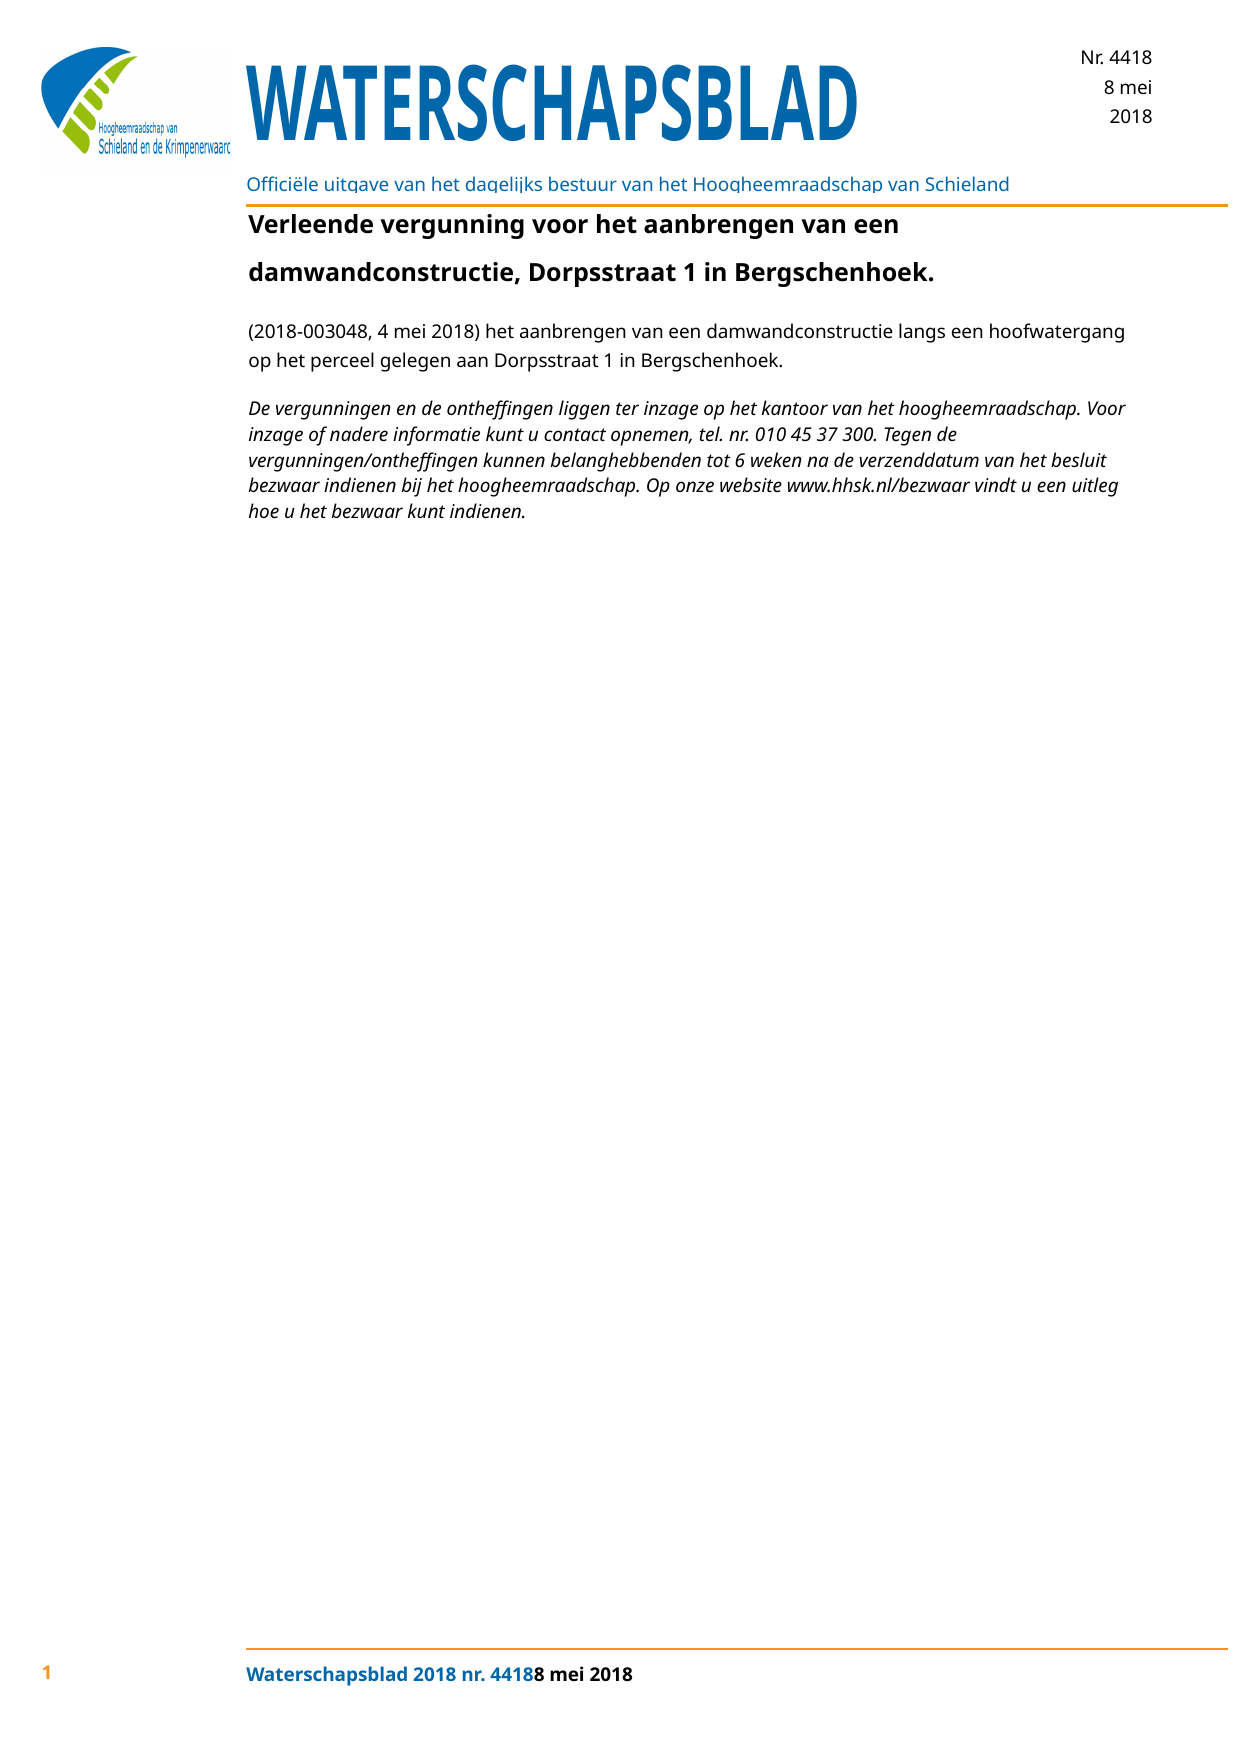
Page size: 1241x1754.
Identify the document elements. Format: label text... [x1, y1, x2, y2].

text Verleende vergunning voor het aanbrengen van een damwandconstructie, Dorpsstraat 1 in Bergschenhoek. [248, 207, 1152, 288]
text De vergunningen en de ontheffingen liggen ter inzage op het kantoor van het hoogheemraadschap. Voor inzage of nadere informatie kunt u contact opnemen, tel. nr. 010 45 37 300. Tegen de vergunningen/ontheffingen kunnen belanghebbenden tot 6 weken na de verzenddatum van het besluit bezwaar indienen bij het hoogheemraadschap. Op onze website www.hhsk.nl/bezwaar vindt u een uitleg hoe u het bezwaar kunt indienen. [248, 395, 1152, 524]
picture [41, 47, 231, 172]
text (2018-003048, 4 mei 2018) het aanbrengen van een damwandconstructie langs een hoofwatergang op het perceel gelegen aan Dorpsstraat 1 in Bergschenhoek. [248, 318, 1152, 373]
